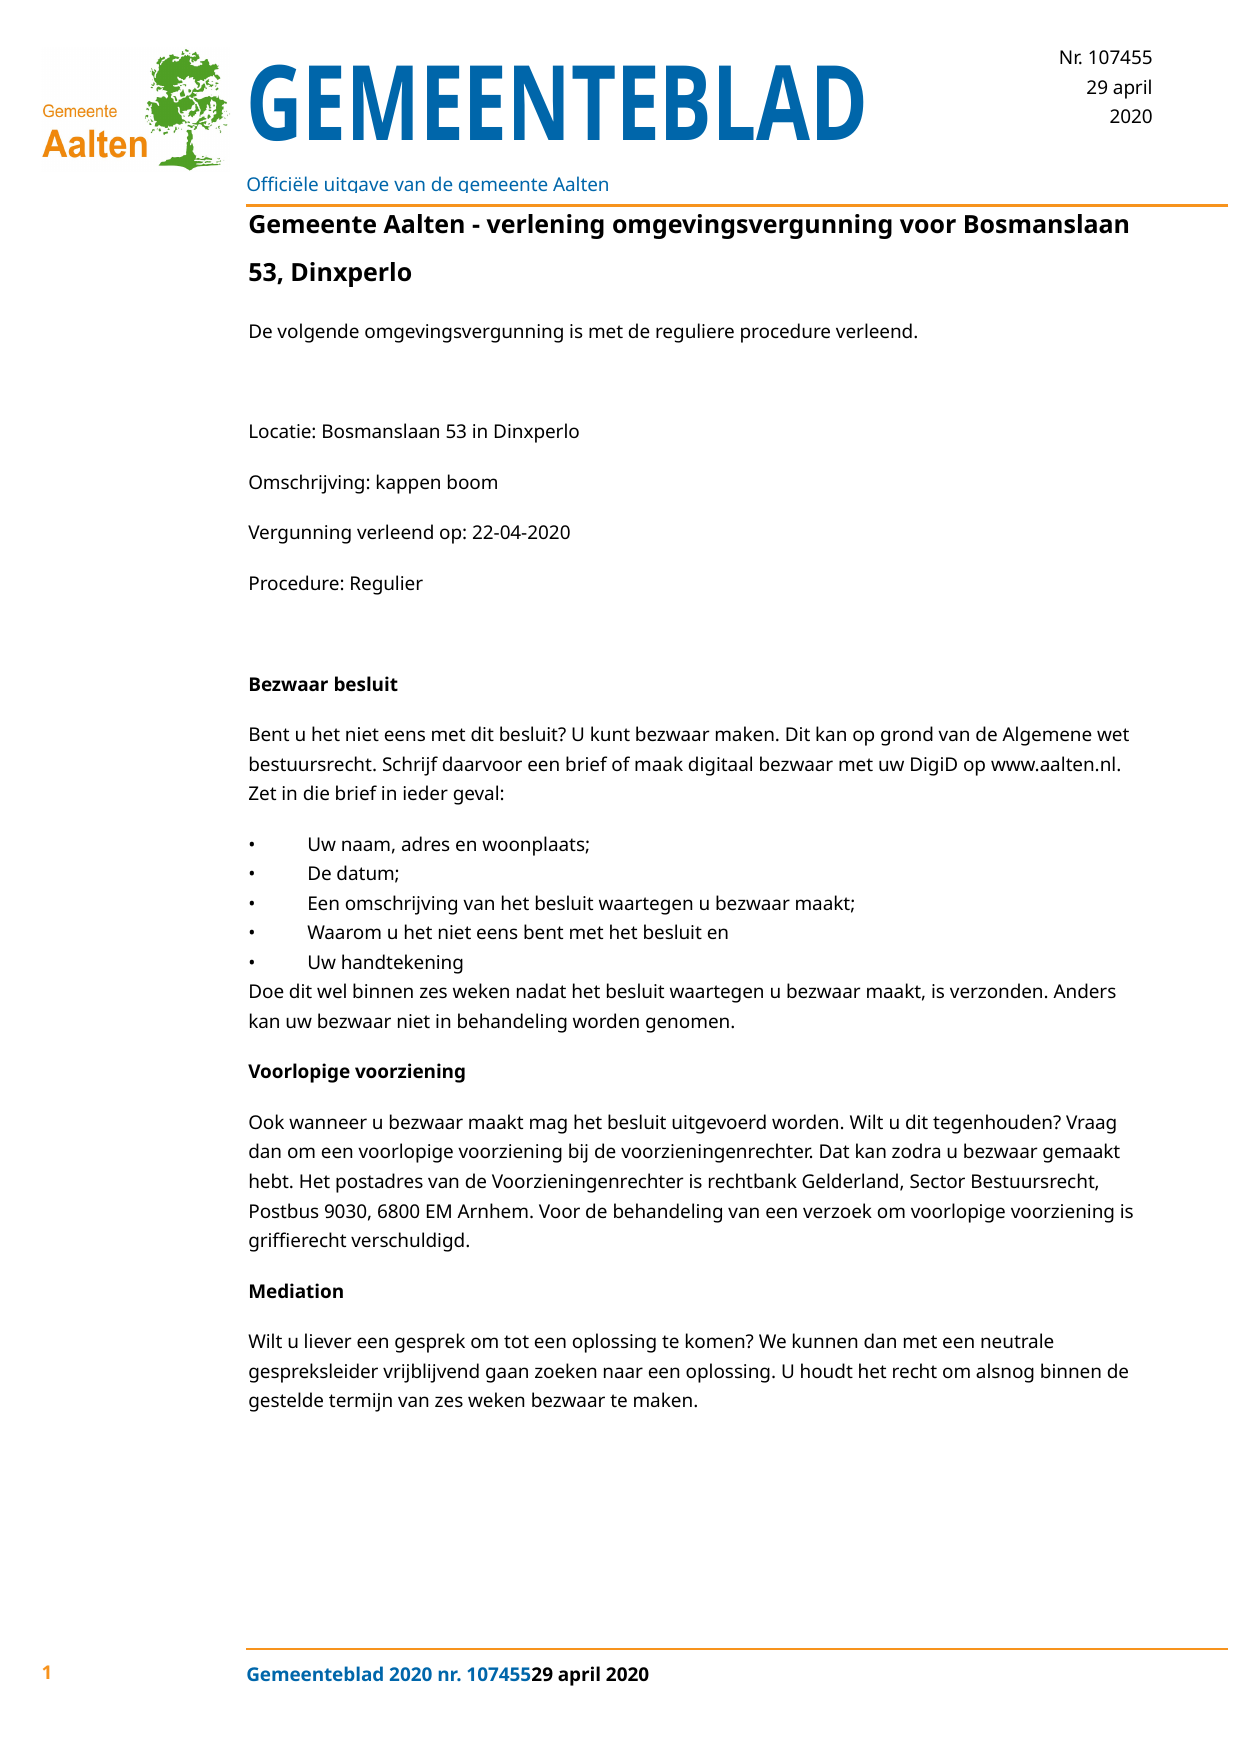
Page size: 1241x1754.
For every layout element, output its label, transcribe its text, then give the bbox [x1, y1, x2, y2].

text Mediation [248, 1278, 1152, 1304]
text Locatie: Bosmanslaan 53 in Dinxperlo [248, 419, 1152, 444]
list De datum; [248, 860, 1152, 886]
text Wilt u liever een gesprek om tot een oplossing te komen? We kunnen dan met een neutrale gespreksleider vrijblijvend gaan zoeken naar een oplossing. U houdt het recht om alsnog binnen de gestelde termijn van zes weken bezwaar te maken. [248, 1328, 1152, 1413]
list Uw naam, adres en woonplaats; [248, 831, 1152, 857]
text Doe dit wel binnen zes weken nadat het besluit waartegen u bezwaar maakt, is verzonden. Anders kan uw bezwaar niet in behandeling worden genomen. [248, 979, 1152, 1034]
text Vergunning verleend op: 22-04-2020 [248, 519, 1152, 545]
list Waarom u het niet eens bent met het besluit en [248, 919, 1152, 945]
text Bent u het niet eens met dit besluit? U kunt bezwaar maken. Dit kan op grond van de Algemene wet bestuursrecht. Schrijf daarvoor een brief of maak digitaal bezwaar met uw DigiD op www.aalten.nl. Zet in die brief in ieder geval: [248, 721, 1152, 806]
picture [41, 47, 231, 172]
text Procedure: Regulier [248, 570, 1152, 596]
text Voorlopige voorziening [248, 1059, 1152, 1084]
text De volgende omgevingsvergunning is met de reguliere procedure verleend. [248, 318, 1152, 344]
list Een omschrijving van het besluit waartegen u bezwaar maakt; [248, 890, 1152, 916]
list Uw handtekening [248, 949, 1152, 975]
text Omschrijving: kappen boom [248, 469, 1152, 495]
text Ook wanneer u bezwaar maakt mag het besluit uitgevoerd worden. Wilt u dit tegenhouden? Vraag dan om een voorlopige voorziening bij de voorzieningenrechter. Dat kan zodra u bezwaar gemaakt hebt. Het postadres van de Voorzieningenrechter is rechtbank Gelderland, Sector Bestuursrecht, Postbus 9030, 6800 EM Arnhem. Voor de behandeling van een verzoek om voorlopige voorziening is griffierecht verschuldigd. [248, 1109, 1152, 1253]
text Bezwaar besluit [248, 671, 1152, 697]
text Gemeente Aalten - verlening omgevingsvergunning voor Bosmanslaan 53, Dinxperlo [248, 207, 1152, 288]
